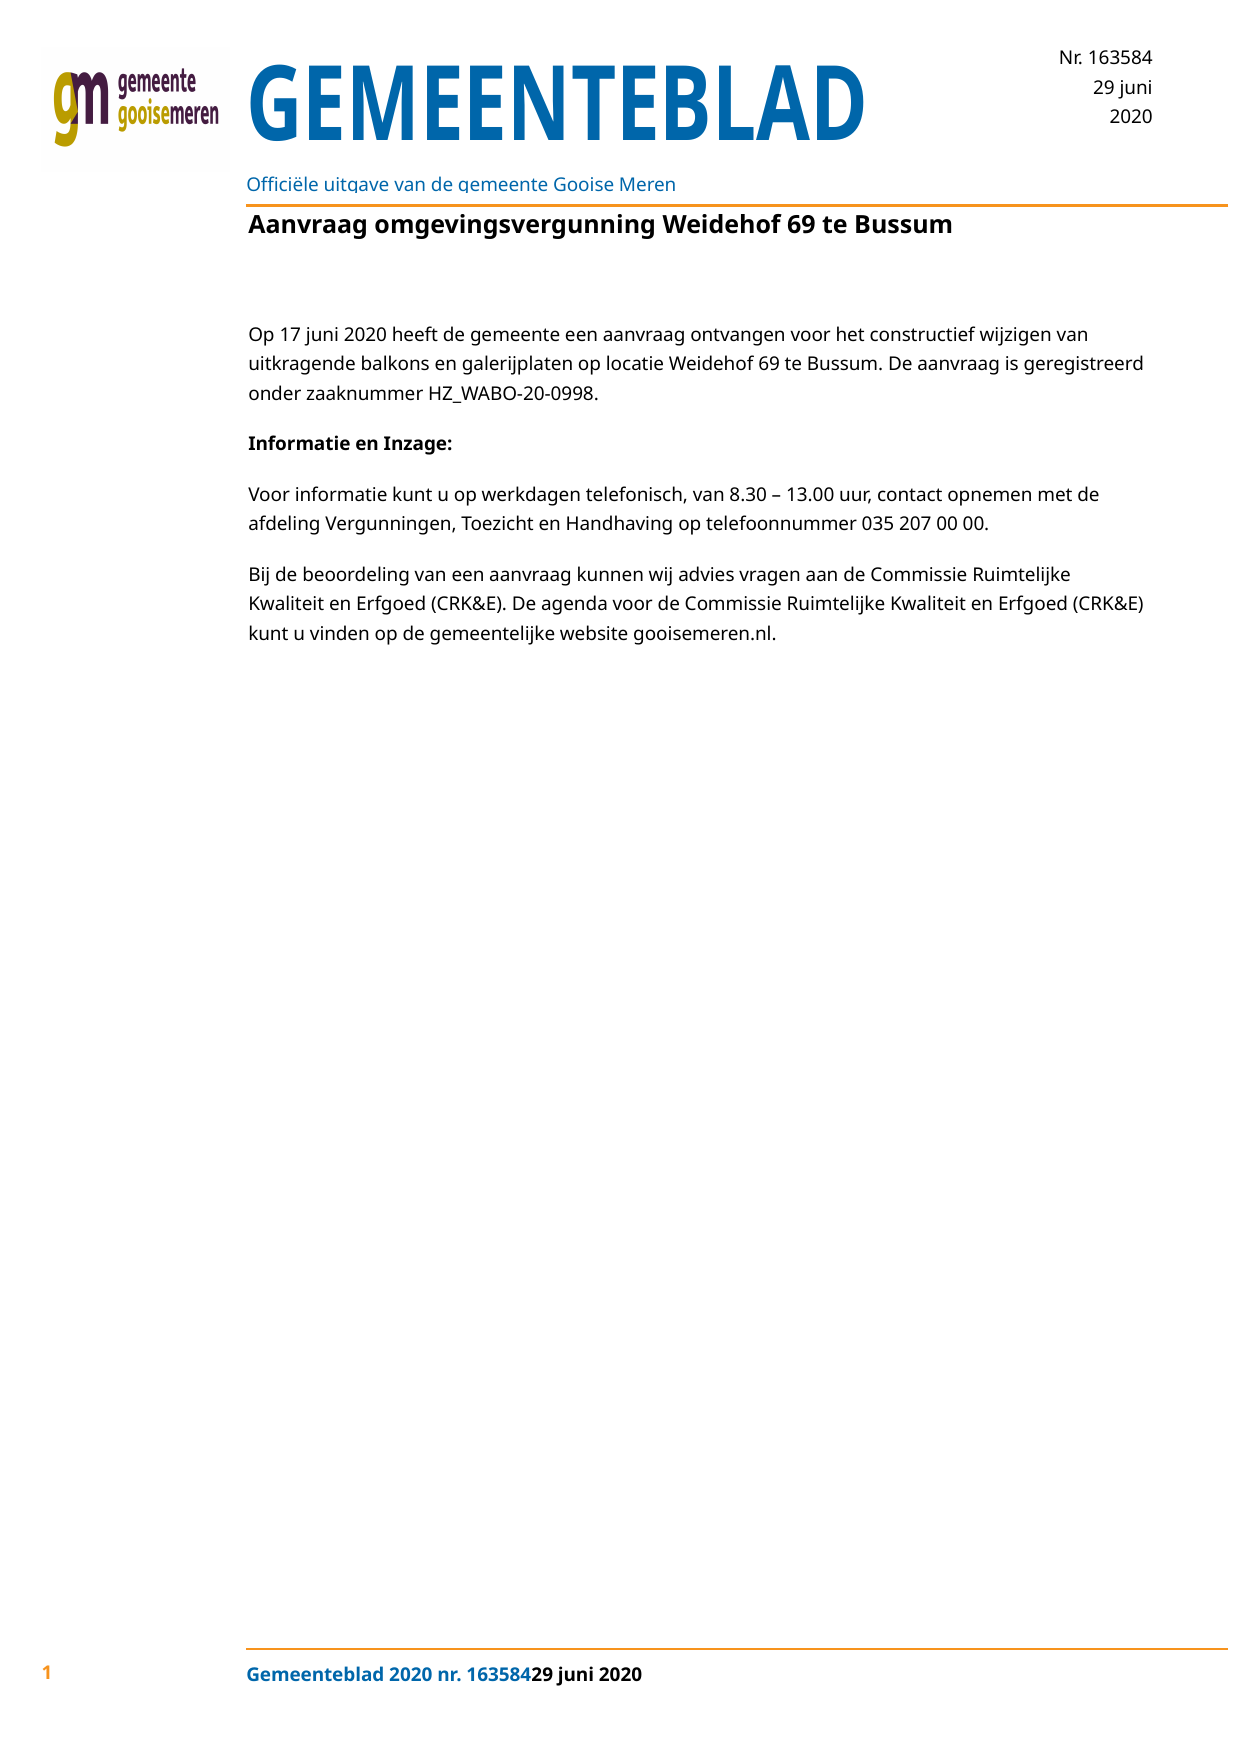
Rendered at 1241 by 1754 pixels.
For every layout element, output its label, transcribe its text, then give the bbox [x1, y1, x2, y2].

text Op 17 juni 2020 heeft de gemeente een aanvraag ontvangen voor het constructief wijzigen van uitkragende balkons en galerijplaten op locatie Weidehof 69 te Bussum. De aanvraag is geregistreerd onder zaaknummer HZ_WABO-20-0998. [248, 321, 1152, 406]
text Aanvraag omgevingsvergunning Weidehof 69 te Bussum [248, 207, 1152, 241]
text Informatie en Inzage: [248, 430, 1152, 456]
text Bij de beoordeling van een aanvraag kunnen wij advies vragen aan de Commissie Ruimtelijke Kwaliteit en Erfgoed (CRK&E). De agenda voor de Commissie Ruimtelijke Kwaliteit en Erfgoed (CRK&E) kunt u vinden op de gemeentelijke website gooisemeren.nl. [248, 561, 1152, 646]
text Voor informatie kunt u op werkdagen telefonisch, van 8.30 – 13.00 uur, contact opnemen met de afdeling Vergunningen, Toezicht en Handhaving op telefoonnummer 035 207 00 00. [248, 481, 1152, 536]
picture [41, 47, 231, 172]
